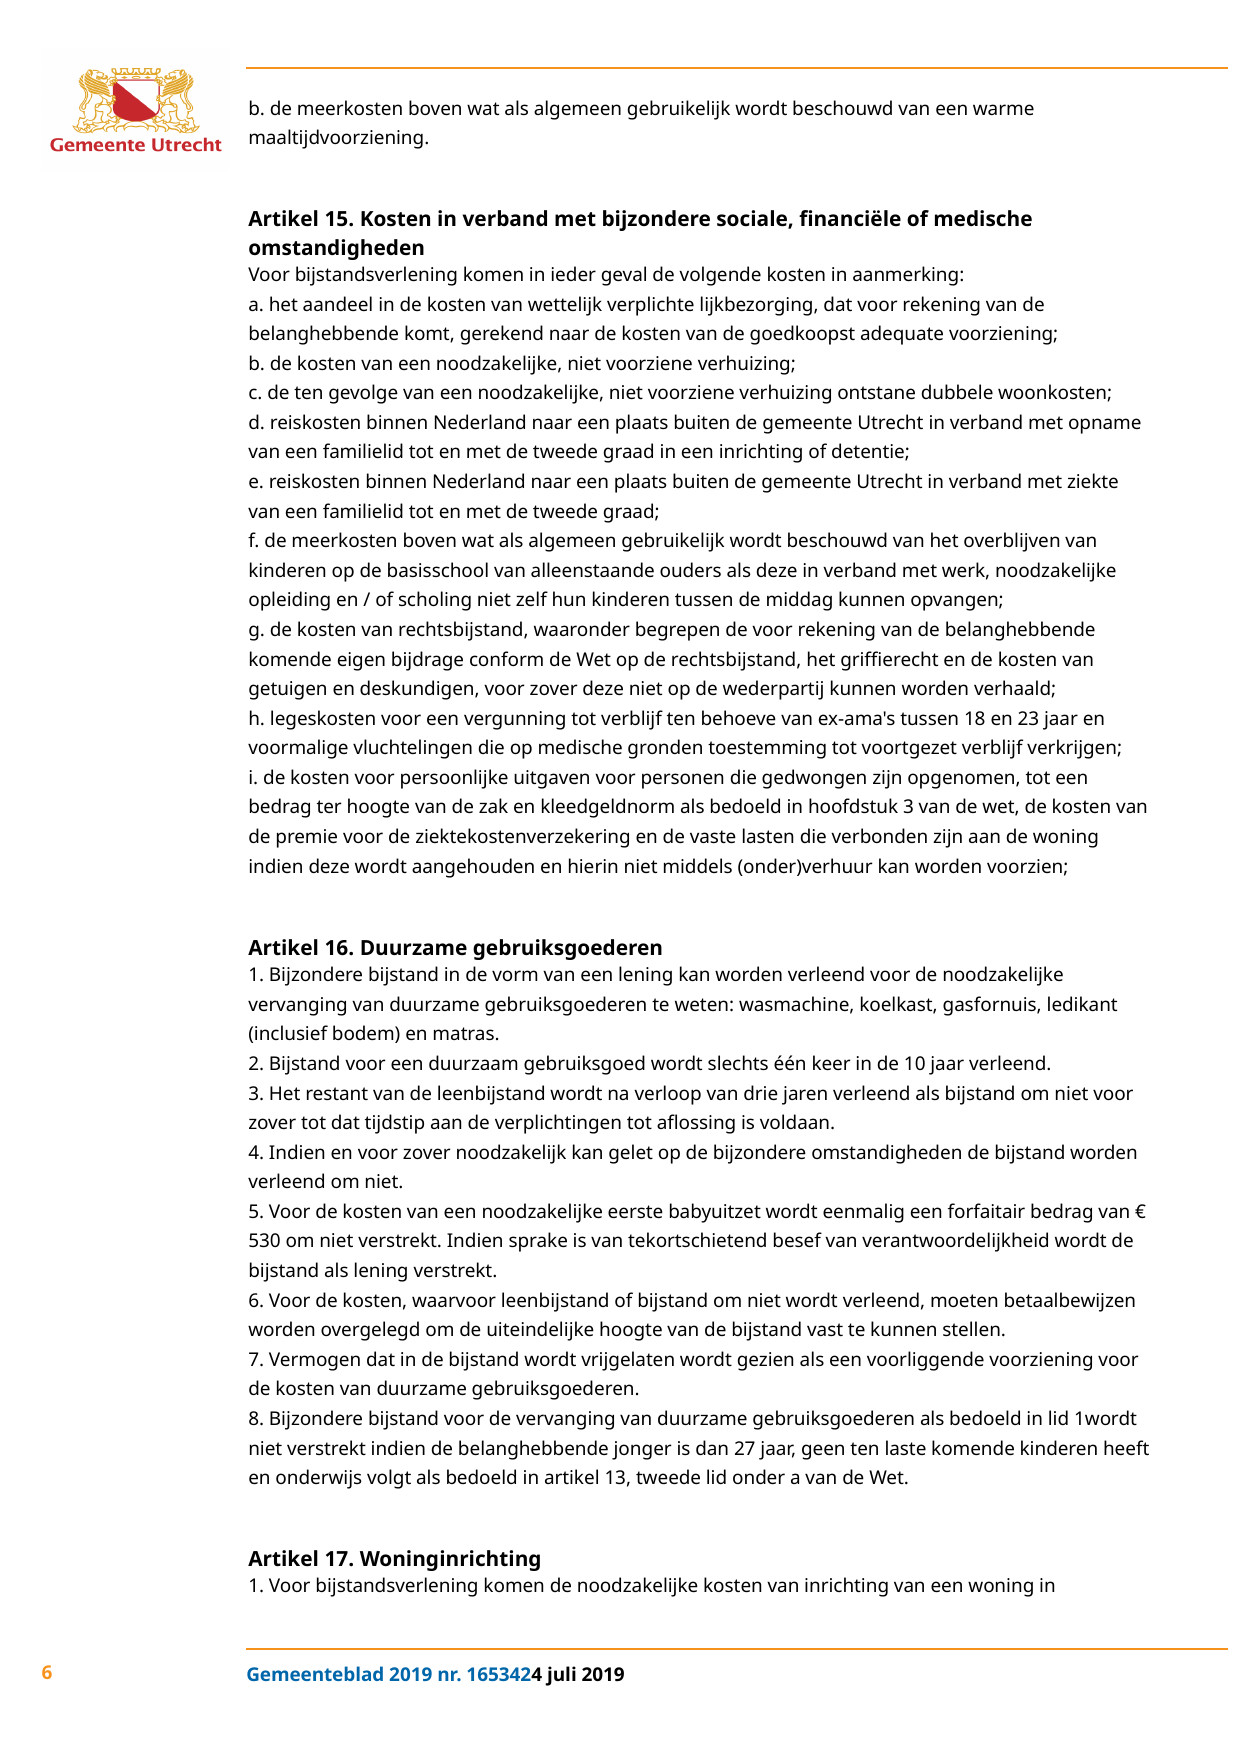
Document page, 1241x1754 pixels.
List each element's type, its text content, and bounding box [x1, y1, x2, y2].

text 1. Voor bijstandsverlening komen de noodzakelijke kosten van inrichting van een woning in [248, 1573, 1152, 1598]
text e. reiskosten binnen Nederland naar een plaats buiten de gemeente Utrecht in verband met ziekte van een familielid tot en met de tweede graad; [248, 468, 1152, 524]
text c. de ten gevolge van een noodzakelijke, niet voorziene verhuizing ontstane dubbele woonkosten; [248, 379, 1152, 405]
text Voor bijstandsverlening komen in ieder geval de volgende kosten in aanmerking: [248, 261, 1152, 287]
text 1. Bijzondere bijstand in de vorm van een lening kan worden verleend voor de noodzakelijke vervanging van duurzame gebruiksgoederen te weten: wasmachine, koelkast, gasfornuis, ledikant (inclusief bodem) en matras. [248, 961, 1152, 1046]
text 4. Indien en voor zover noodzakelijk kan gelet op de bijzondere omstandigheden de bijstand worden verleend om niet. [248, 1139, 1152, 1194]
text 7. Vermogen dat in de bijstand wordt vrijgelaten wordt gezien als een voorliggende voorziening voor de kosten van duurzame gebruiksgoederen. [248, 1346, 1152, 1401]
text b. de meerkosten boven wat als algemeen gebruikelijk wordt beschouwd van een warme maaltijdvoorziening. [248, 95, 1152, 150]
text 6. Voor de kosten, waarvoor leenbijstand of bijstand om niet wordt verleend, moeten betaalbewijzen worden overgelegd om de uiteindelijke hoogte van de bijstand vast te kunnen stellen. [248, 1287, 1152, 1342]
text i. de kosten voor persoonlijke uitgaven voor personen die gedwongen zijn opgenomen, tot een bedrag ter hoogte van de zak en kleedgeldnorm als bedoeld in hoofdstuk 3 van de wet, de kosten van de premie voor de ziektekostenverzekering en de vaste lasten die verbonden zijn aan de woning indien deze wordt aangehouden en hierin niet middels (onder)verhuur kan worden voorzien; [248, 764, 1152, 879]
text 3. Het restant van de leenbijstand wordt na verloop van drie jaren verleend als bijstand om niet voor zover tot dat tijdstip aan de verplichtingen tot aflossing is voldaan. [248, 1080, 1152, 1135]
text 2. Bijstand voor een duurzaam gebruiksgoed wordt slechts één keer in de 10 jaar verleend. [248, 1050, 1152, 1076]
text d. reiskosten binnen Nederland naar een plaats buiten de gemeente Utrecht in verband met opname van een familielid tot en met de tweede graad in een inrichting of detentie; [248, 409, 1152, 464]
text f. de meerkosten boven wat als algemeen gebruikelijk wordt beschouwd van het overblijven van kinderen op de basisschool van alleenstaande ouders als deze in verband met werk, noodzakelijke opleiding en / of scholing niet zelf hun kinderen tussen de middag kunnen opvangen; [248, 527, 1152, 612]
text g. de kosten van rechtsbijstand, waaronder begrepen de voor rekening van de belanghebbende komende eigen bijdrage conform de Wet op de rechtsbijstand, het griffierecht en de kosten van getuigen en deskundigen, voor zover deze niet op de wederpartij kunnen worden verhaald; [248, 616, 1152, 701]
text h. legeskosten voor een vergunning tot verblijf ten behoeve van ex-ama's tussen 18 en 23 jaar en voormalige vluchtelingen die op medische gronden toestemming tot voortgezet verblijf verkrijgen; [248, 705, 1152, 760]
text b. de kosten van een noodzakelijke, niet voorziene verhuizing; [248, 350, 1152, 376]
text Artikel 15. Kosten in verband met bijzondere sociale, financiële of medische omstandigheden [248, 204, 1152, 261]
text Artikel 16. Duurzame gebruiksgoederen [248, 933, 1152, 961]
text a. het aandeel in de kosten van wettelijk verplichte lijkbezorging, dat voor rekening van de belanghebbende komt, gerekend naar de kosten van de goedkoopst adequate voorziening; [248, 291, 1152, 346]
text 5. Voor de kosten van een noodzakelijke eerste babyuitzet wordt eenmalig een forfaitair bedrag van € 530 om niet verstrekt. Indien sprake is van tekortschietend besef van verantwoordelijkheid wordt de bijstand als lening verstrekt. [248, 1198, 1152, 1283]
picture [41, 47, 231, 172]
text 8. Bijzondere bijstand voor de vervanging van duurzame gebruiksgoederen als bedoeld in lid 1wordt niet verstrekt indien de belanghebbende jonger is dan 27 jaar, geen ten laste komende kinderen heeft en onderwijs volgt als bedoeld in artikel 13, tweede lid onder a van de Wet. [248, 1405, 1152, 1490]
text Artikel 17. Woninginrichting [248, 1544, 1152, 1573]
